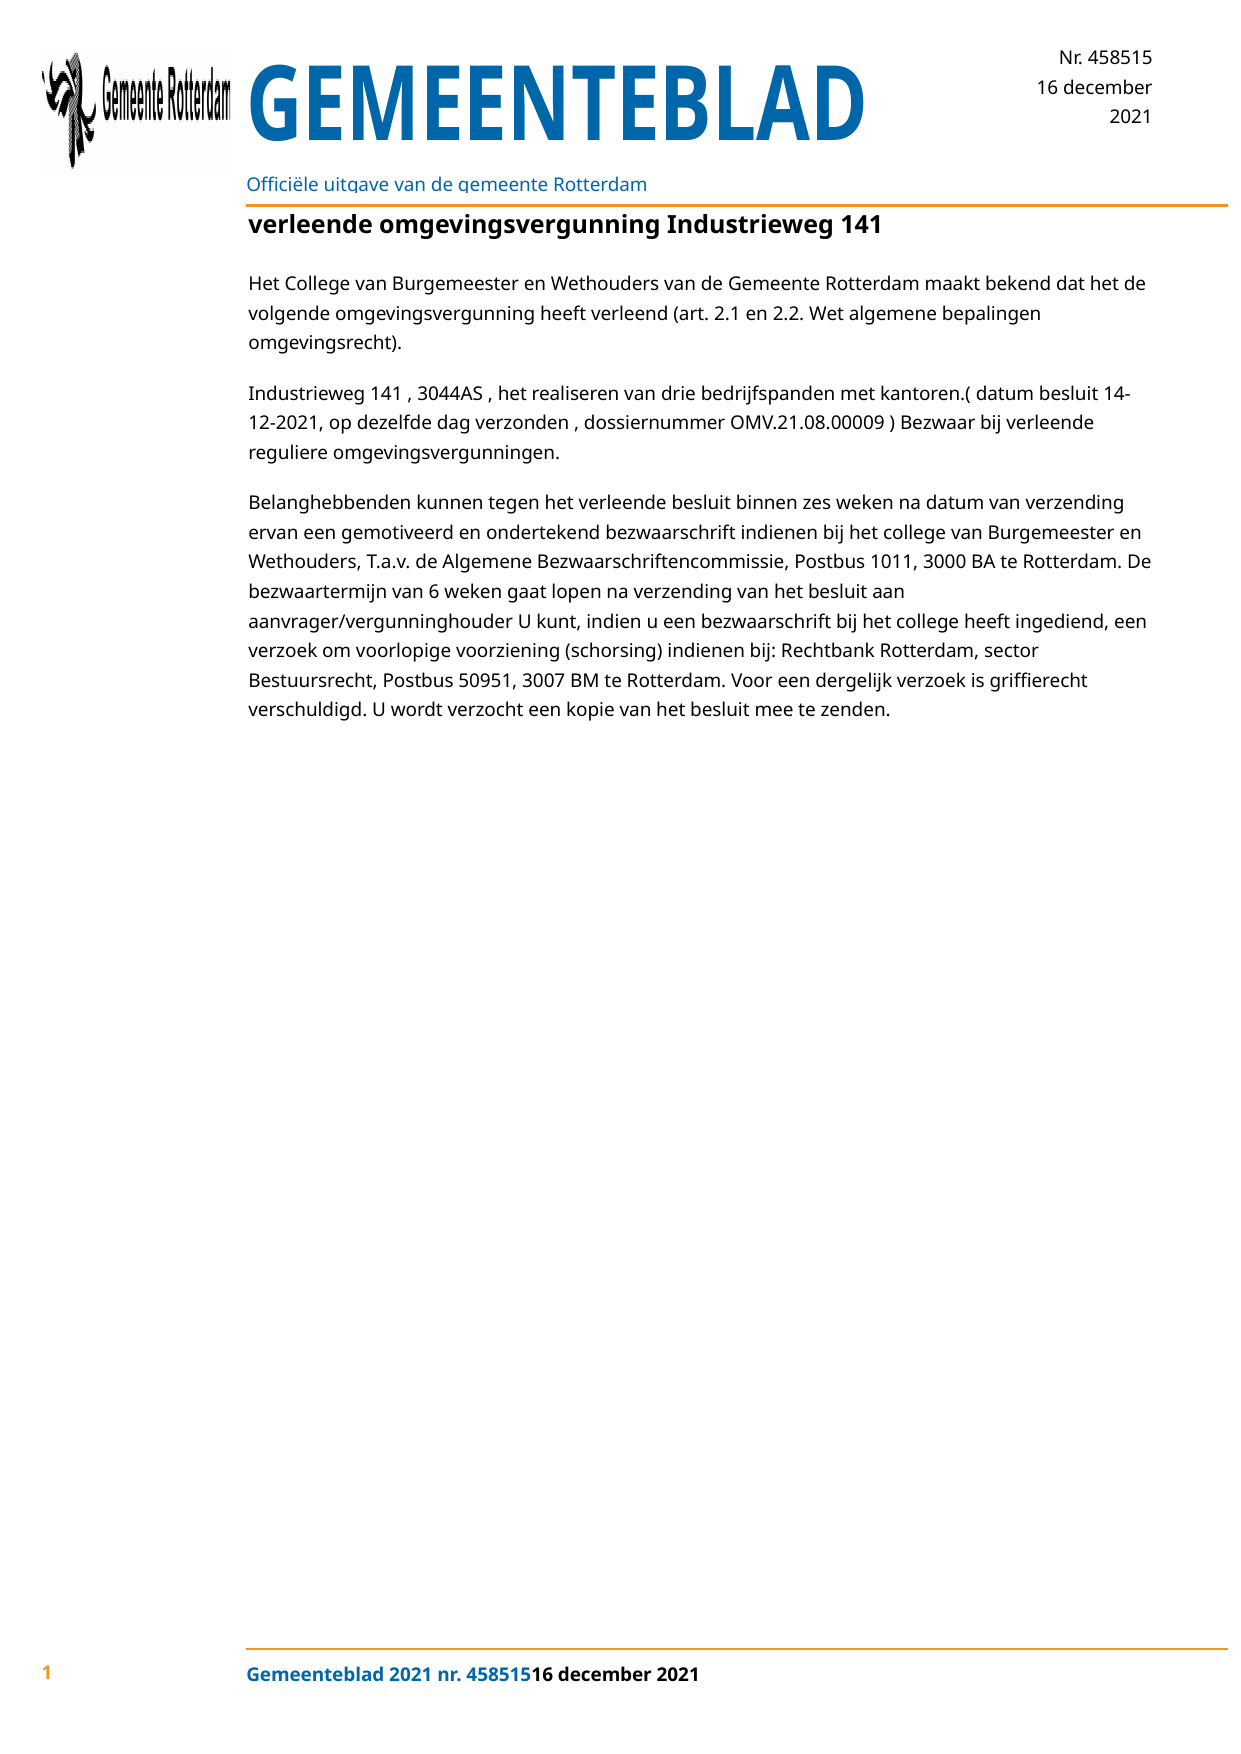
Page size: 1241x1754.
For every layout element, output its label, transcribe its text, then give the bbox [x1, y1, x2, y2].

text Industrieweg 141 , 3044AS , het realiseren van drie bedrijfspanden met kantoren.( datum besluit 14-12-2021, op dezelfde dag verzonden , dossiernummer OMV.21.08.00009 ) Bezwaar bij verleende reguliere omgevingsvergunningen. [248, 380, 1152, 465]
text Het College van Burgemeester en Wethouders van de Gemeente Rotterdam maakt bekend dat het de volgende omgevingsvergunning heeft verleend (art. 2.1 en 2.2. Wet algemene bepalingen omgevingsrecht). [248, 270, 1152, 355]
text Belanghebbenden kunnen tegen het verleende besluit binnen zes weken na datum van verzending ervan een gemotiveerd en ondertekend bezwaarschrift indienen bij het college van Burgemeester en Wethouders, T.a.v. de Algemene Bezwaarschriftencommissie, Postbus 1011, 3000 BA te Rotterdam. De bezwaartermijn van 6 weken gaat lopen na verzending van het besluit aan aanvrager/vergunninghouder U kunt, indien u een bezwaarschrift bij het college heeft ingediend, een verzoek om voorlopige voorziening (schorsing) indienen bij: Rechtbank Rotterdam, sector Bestuursrecht, Postbus 50951, 3007 BM te Rotterdam. Voor een dergelijk verzoek is griffierecht verschuldigd. U wordt verzocht een kopie van het besluit mee te zenden. [248, 489, 1152, 722]
text verleende omgevingsvergunning Industrieweg 141 [248, 207, 1152, 241]
picture [41, 47, 231, 172]
